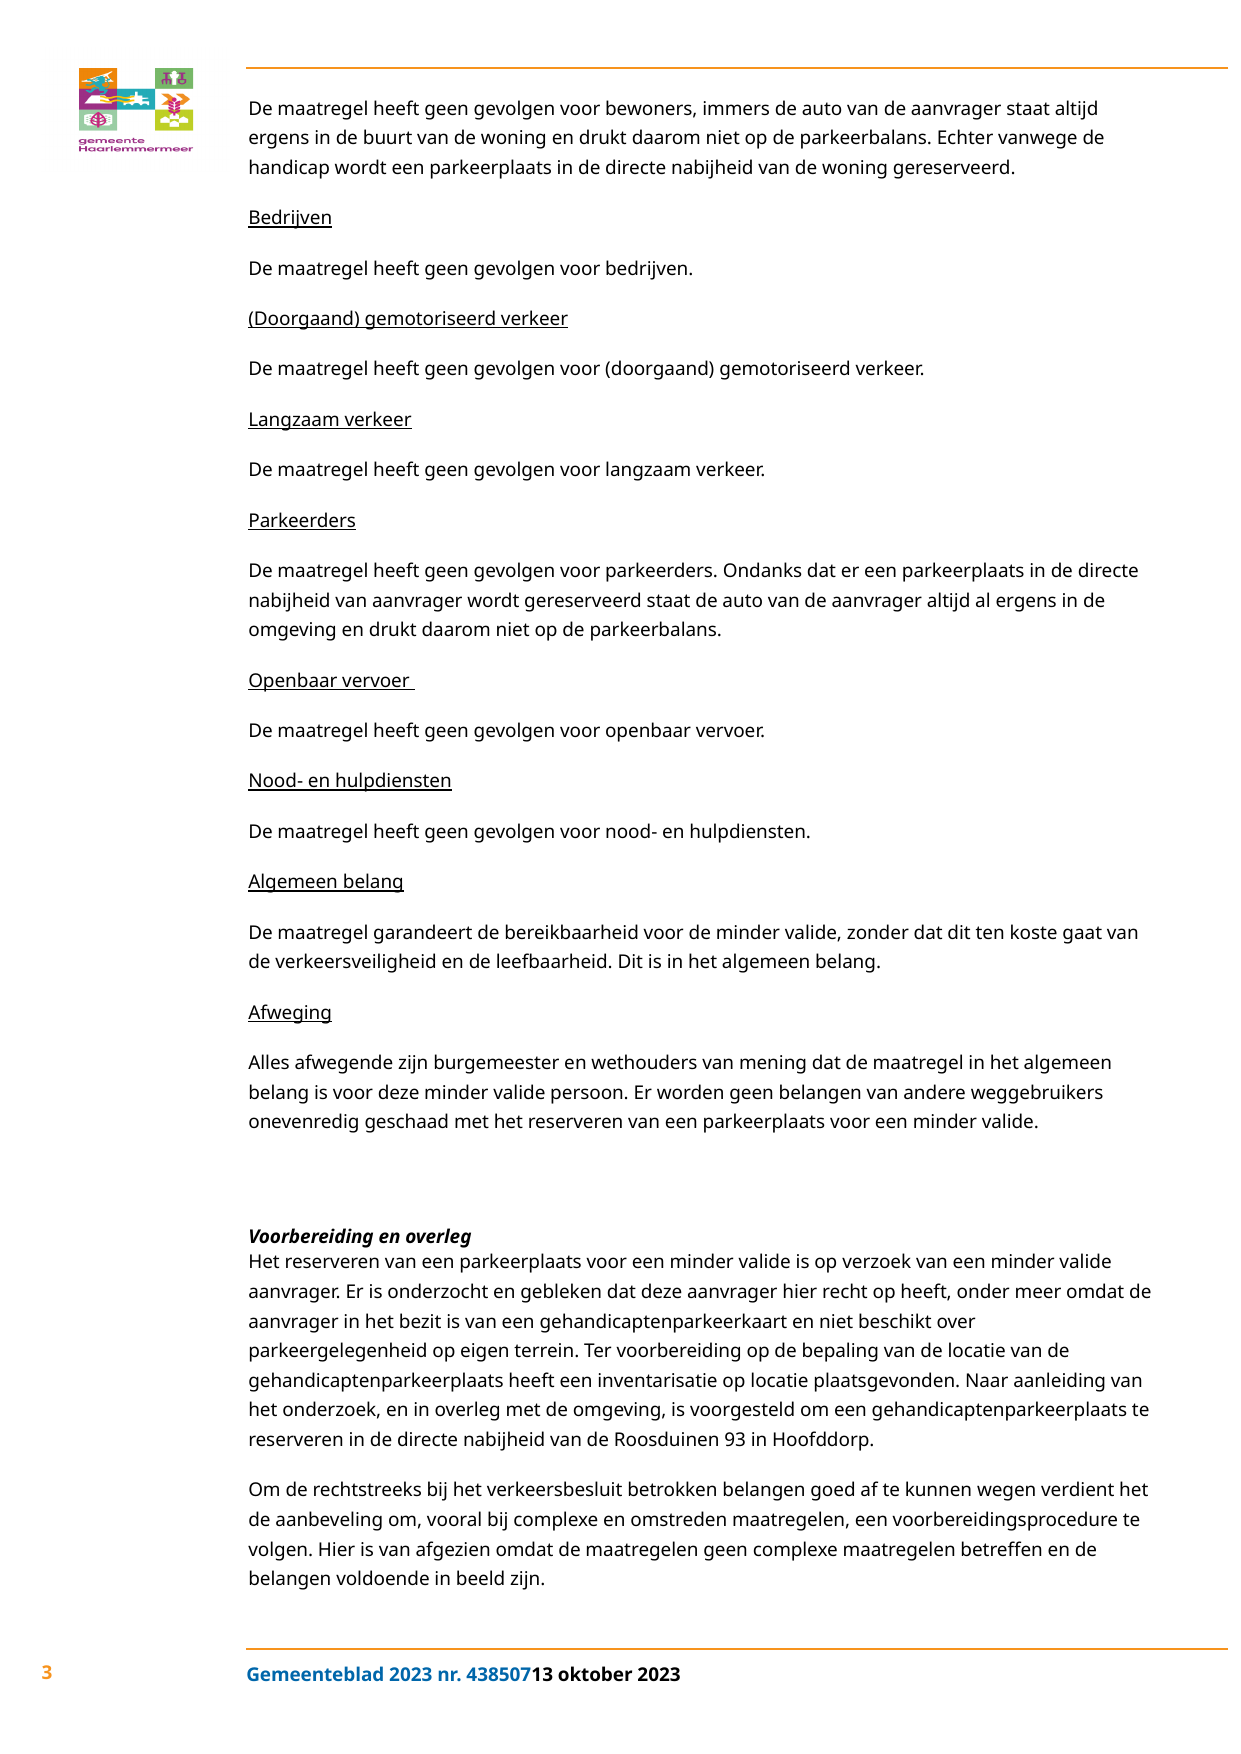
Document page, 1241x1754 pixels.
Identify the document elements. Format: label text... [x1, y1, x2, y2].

text De maatregel heeft geen gevolgen voor parkeerders. Ondanks dat er een parkeerplaats in de directe nabijheid van aanvrager wordt gereserveerd staat de auto van de aanvrager altijd al ergens in de omgeving en drukt daarom niet op de parkeerbalans. [248, 557, 1152, 642]
text Bedrijven [248, 204, 1152, 230]
text Nood- en hulpdiensten [248, 768, 1152, 793]
text De maatregel heeft geen gevolgen voor nood- en hulpdiensten. [248, 818, 1152, 844]
text Openbaar vervoer [248, 667, 1152, 693]
text De maatregel heeft geen gevolgen voor langzaam verkeer. [248, 456, 1152, 482]
text De maatregel heeft geen gevolgen voor bedrijven. [248, 255, 1152, 281]
text Algemeen belang [248, 868, 1152, 894]
text Alles afwegende zijn burgemeester en wethouders van mening dat de maatregel in het algemeen belang is voor deze minder valide persoon. Er worden geen belangen van andere weggebruikers onevenredig geschaad met het reserveren van een parkeerplaats voor een minder valide. [248, 1049, 1152, 1134]
text De maatregel heeft geen gevolgen voor (doorgaand) gemotoriseerd verkeer. [248, 356, 1152, 381]
text De maatregel heeft geen gevolgen voor bewoners, immers de auto van de aanvrager staat altijd ergens in de buurt van de woning en drukt daarom niet op de parkeerbalans. Echter vanwege de handicap wordt een parkeerplaats in de directe nabijheid van de woning gereserveerd. [248, 95, 1152, 180]
text Voorbereiding en overleg [248, 1223, 1152, 1249]
text De maatregel garandeert de bereikbaarheid voor de minder valide, zonder dat dit ten koste gaat van de verkeersveiligheid en de leefbaarheid. Dit is in het algemeen belang. [248, 919, 1152, 974]
text Het reserveren van een parkeerplaats voor een minder valide is op verzoek van een minder valide aanvrager. Er is onderzocht en gebleken dat deze aanvrager hier recht op heeft, onder meer omdat de aanvrager in het bezit is van een gehandicaptenparkeerkaart en niet beschikt over parkeergelegenheid op eigen terrein. Ter voorbereiding op de bepaling van de locatie van de gehandicaptenparkeerplaats heeft een inventarisatie op locatie plaatsgevonden. Naar aanleiding van het onderzoek, en in overleg met de omgeving, is voorgesteld om een gehandicaptenparkeerplaats te reserveren in de directe nabijheid van de Roosduinen 93 in Hoofddorp. [248, 1249, 1152, 1452]
text De maatregel heeft geen gevolgen voor openbaar vervoer. [248, 717, 1152, 743]
picture [41, 47, 231, 172]
text Afweging [248, 999, 1152, 1025]
text Langzaam verkeer [248, 406, 1152, 432]
text Parkeerders [248, 507, 1152, 533]
text Om de rechtstreeks bij het verkeersbesluit betrokken belangen goed af te kunnen wegen verdient het de aanbeveling om, vooral bij complexe en omstreden maatregelen, een voorbereidingsprocedure te volgen. Hier is van afgezien omdat de maatregelen geen complexe maatregelen betreffen en de belangen voldoende in beeld zijn. [248, 1477, 1152, 1591]
text (Doorgaand) gemotoriseerd verkeer [248, 305, 1152, 331]
